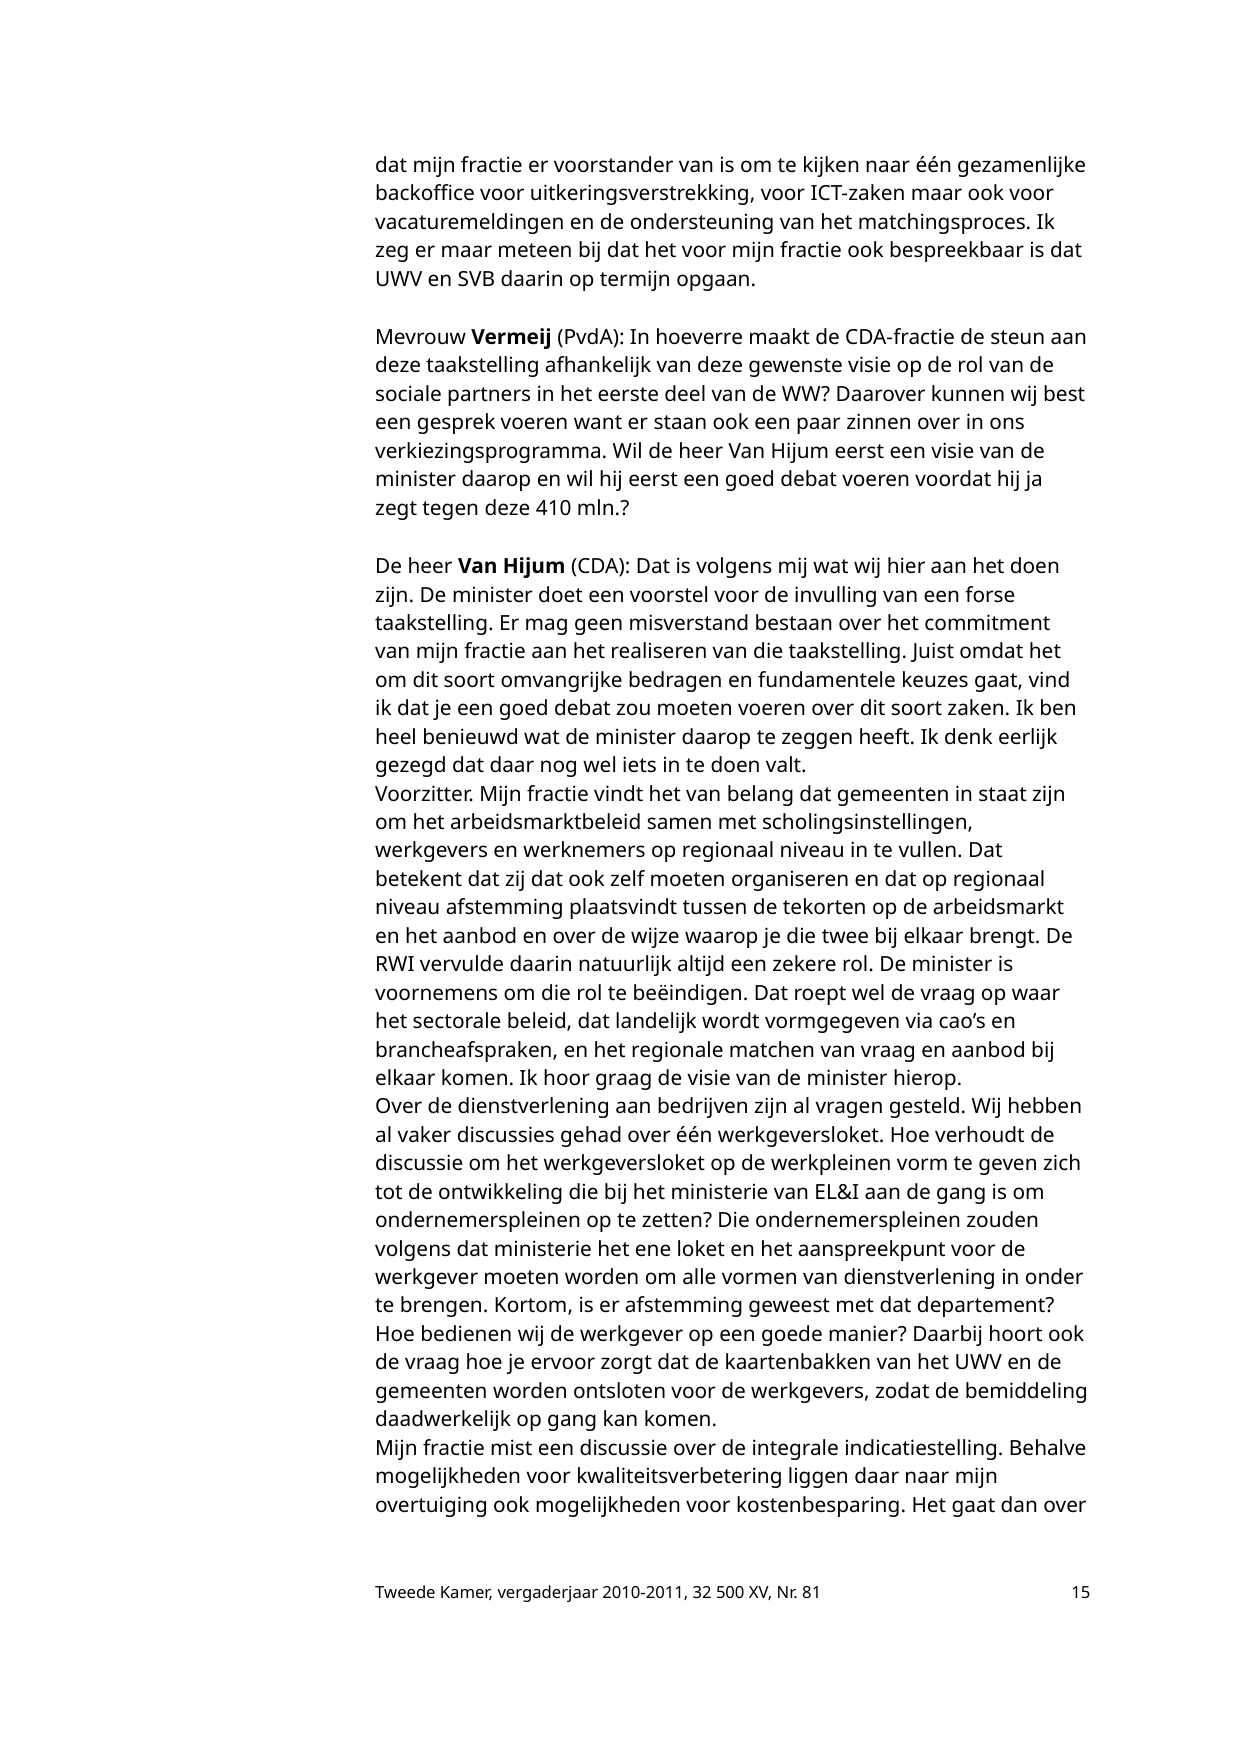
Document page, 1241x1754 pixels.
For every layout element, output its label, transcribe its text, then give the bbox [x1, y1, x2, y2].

text Voorzitter. Mijn fractie vindt het van belang dat gemeenten in staat zijn om het arbeidsmarktbeleid samen met scholingsinstellingen, werkgevers en werknemers op regionaal niveau in te vullen. Dat betekent dat zij dat ook zelf moeten organiseren en dat op regionaal niveau afstemming plaatsvindt tussen de tekorten op de arbeidsmarkt en het aanbod en over de wijze waarop je die twee bij elkaar brengt. De RWI vervulde daarin natuurlijk altijd een zekere rol. De minister is voornemens om die rol te beëindigen. Dat roept wel de vraag op waar het sectorale beleid, dat landelijk wordt vormgegeven via cao’s en brancheafspraken, en het regionale matchen van vraag en aanbod bij elkaar komen. Ik hoor graag de visie van de minister hierop. [375, 779, 1090, 1092]
text De heer Van Hijum (CDA): Dat is volgens mij wat wij hier aan het doen zijn. De minister doet een voorstel voor de invulling van een forse taakstelling. Er mag geen misverstand bestaan over het commitment van mijn fractie aan het realiseren van die taakstelling. Juist omdat het om dit soort omvangrijke bedragen en fundamentele keuzes gaat, vind ik dat je een goed debat zou moeten voeren over dit soort zaken. Ik ben heel benieuwd wat de minister daarop te zeggen heeft. Ik denk eerlijk gezegd dat daar nog wel iets in te doen valt. [375, 551, 1090, 779]
text Mijn fractie mist een discussie over de integrale indicatiestelling. Behalve mogelijkheden voor kwaliteitsverbetering liggen daar naar mijn overtuiging ook mogelijkheden voor kostenbesparing. Het gaat dan over [375, 1433, 1090, 1518]
text Mevrouw Vermeij (PvdA): In hoeverre maakt de CDA-fractie de steun aan deze taakstelling afhankelijk van deze gewenste visie op de rol van de sociale partners in het eerste deel van de WW? Daarover kunnen wij best een gesprek voeren want er staan ook een paar zinnen over in ons verkiezingsprogramma. Wil de heer Van Hijum eerst een visie van de minister daarop en wil hij eerst een goed debat voeren voordat hij ja zegt tegen deze 410 mln.? [375, 322, 1090, 521]
text Over de dienstverlening aan bedrijven zijn al vragen gesteld. Wij hebben al vaker discussies gehad over één werkgeversloket. Hoe verhoudt de discussie om het werkgeversloket op de werkpleinen vorm te geven zich tot de ontwikkeling die bij het ministerie van EL&I aan de gang is om ondernemerspleinen op te zetten? Die ondernemerspleinen zouden volgens dat ministerie het ene loket en het aanspreekpunt voor de werkgever moeten worden om alle vormen van dienstverlening in onder te brengen. Kortom, is er afstemming geweest met dat departement? Hoe bedienen wij de werkgever op een goede manier? Daarbij hoort ook de vraag hoe je ervoor zorgt dat de kaartenbakken van het UWV en de gemeenten worden ontsloten voor de werkgevers, zodat de bemiddeling daadwerkelijk op gang kan komen. [375, 1092, 1090, 1433]
text dat mijn fractie er voorstander van is om te kijken naar één gezamenlijke backoffice voor uitkeringsverstrekking, voor ICT-zaken maar ook voor vacaturemeldingen en de ondersteuning van het matchingsproces. Ik zeg er maar meteen bij dat het voor mijn fractie ook bespreekbaar is dat UWV en SVB daarin op termijn opgaan. [375, 150, 1090, 292]
